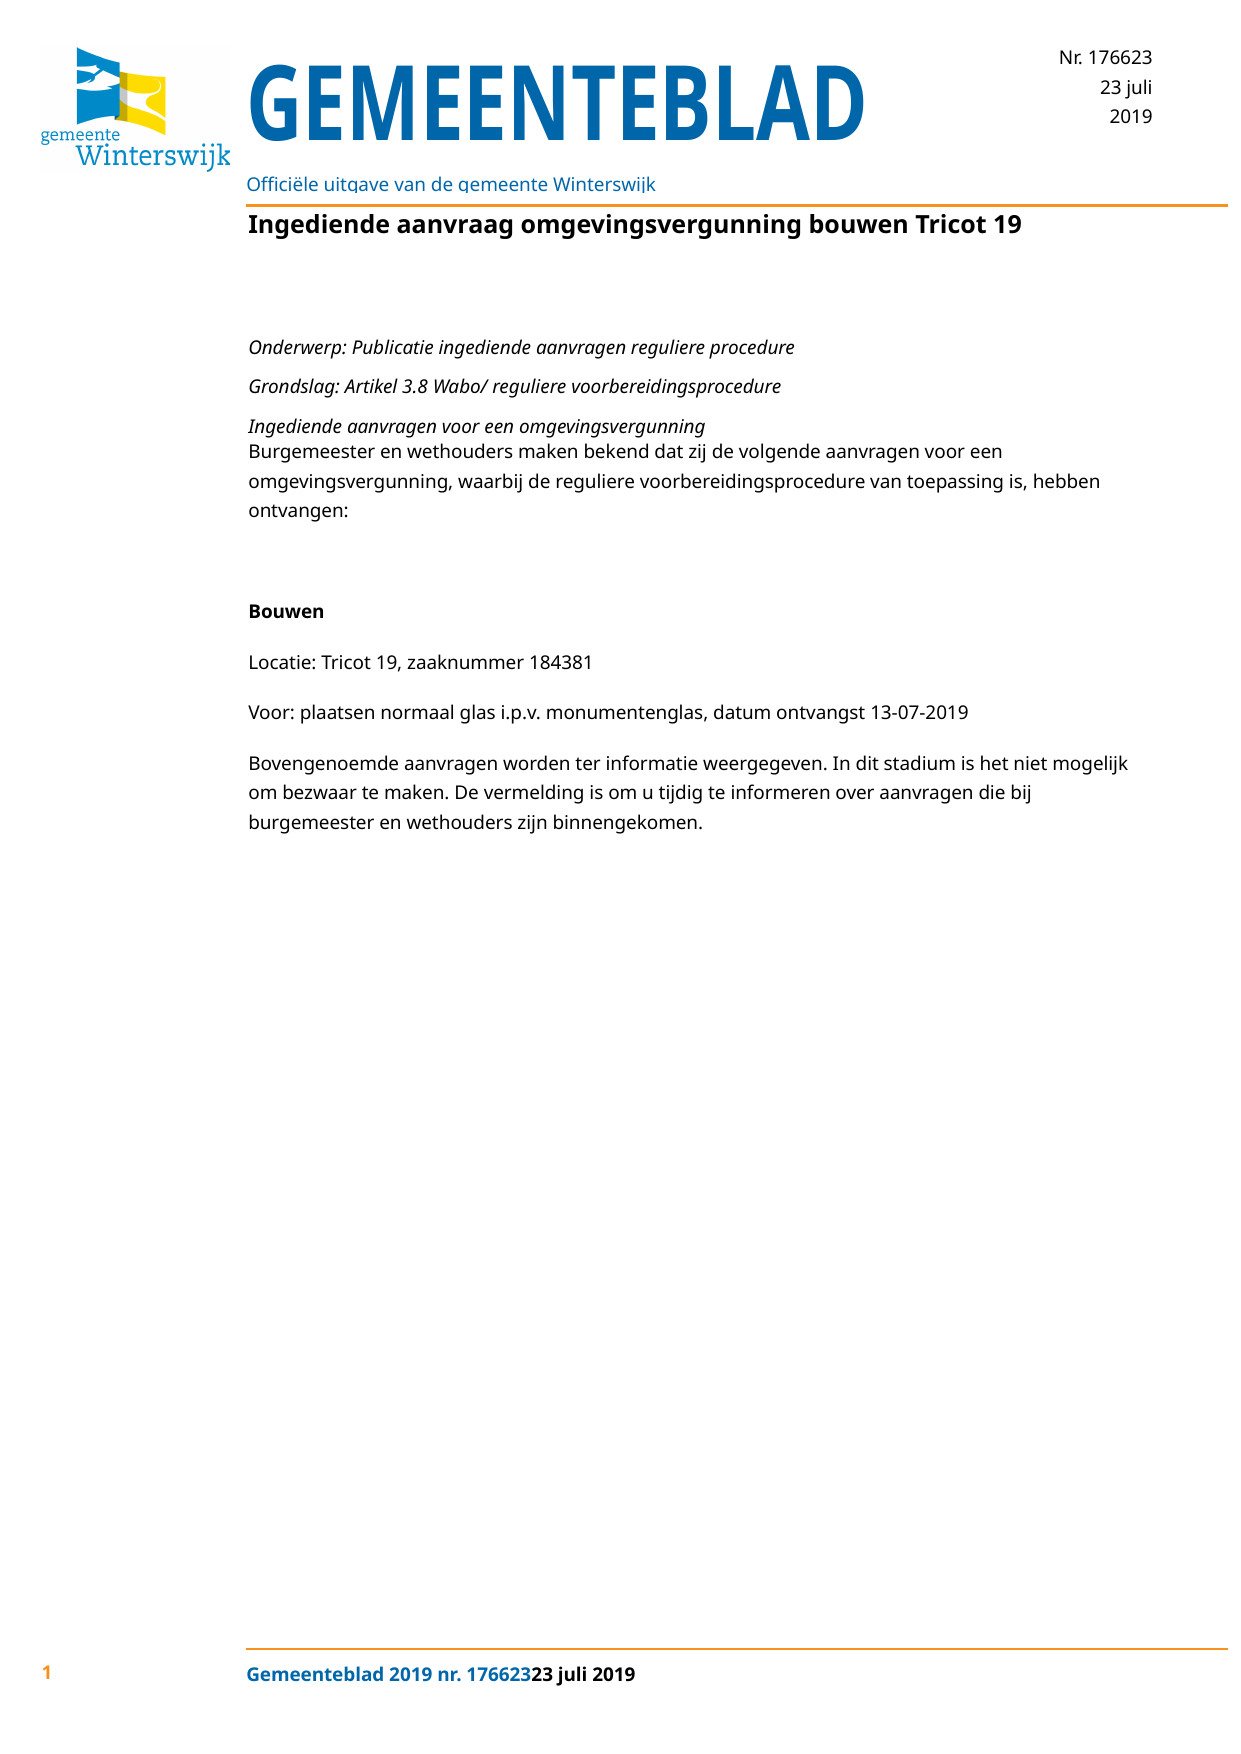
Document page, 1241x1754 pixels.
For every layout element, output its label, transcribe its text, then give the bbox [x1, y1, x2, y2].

text Ingediende aanvragen voor een omgevingsvergunning [248, 413, 1152, 438]
text Bovengenoemde aanvragen worden ter informatie weergegeven. In dit stadium is het niet mogelijk om bezwaar te maken. De vermelding is om u tijdig te informeren over aanvragen die bij burgemeester en wethouders zijn binnengekomen. [248, 750, 1152, 835]
text Ingediende aanvraag omgevingsvergunning bouwen Tricot 19 [248, 207, 1152, 241]
text Onderwerp: Publicatie ingediende aanvragen reguliere procedure [248, 334, 1152, 360]
text Voor: plaatsen normaal glas i.p.v. monumentenglas, datum ontvangst 13-07-2019 [248, 699, 1152, 725]
text Burgemeester en wethouders maken bekend dat zij de volgende aanvragen voor een omgevingsvergunning, waarbij de reguliere voorbereidingsprocedure van toepassing is, hebben ontvangen: [248, 438, 1152, 523]
picture [41, 47, 231, 172]
text Locatie: Tricot 19, zaaknummer 184381 [248, 649, 1152, 675]
text Grondslag: Artikel 3.8 Wabo/ reguliere voorbereidingsprocedure [248, 373, 1152, 399]
text Bouwen [248, 598, 1152, 624]
picture [225, 153, 231, 162]
